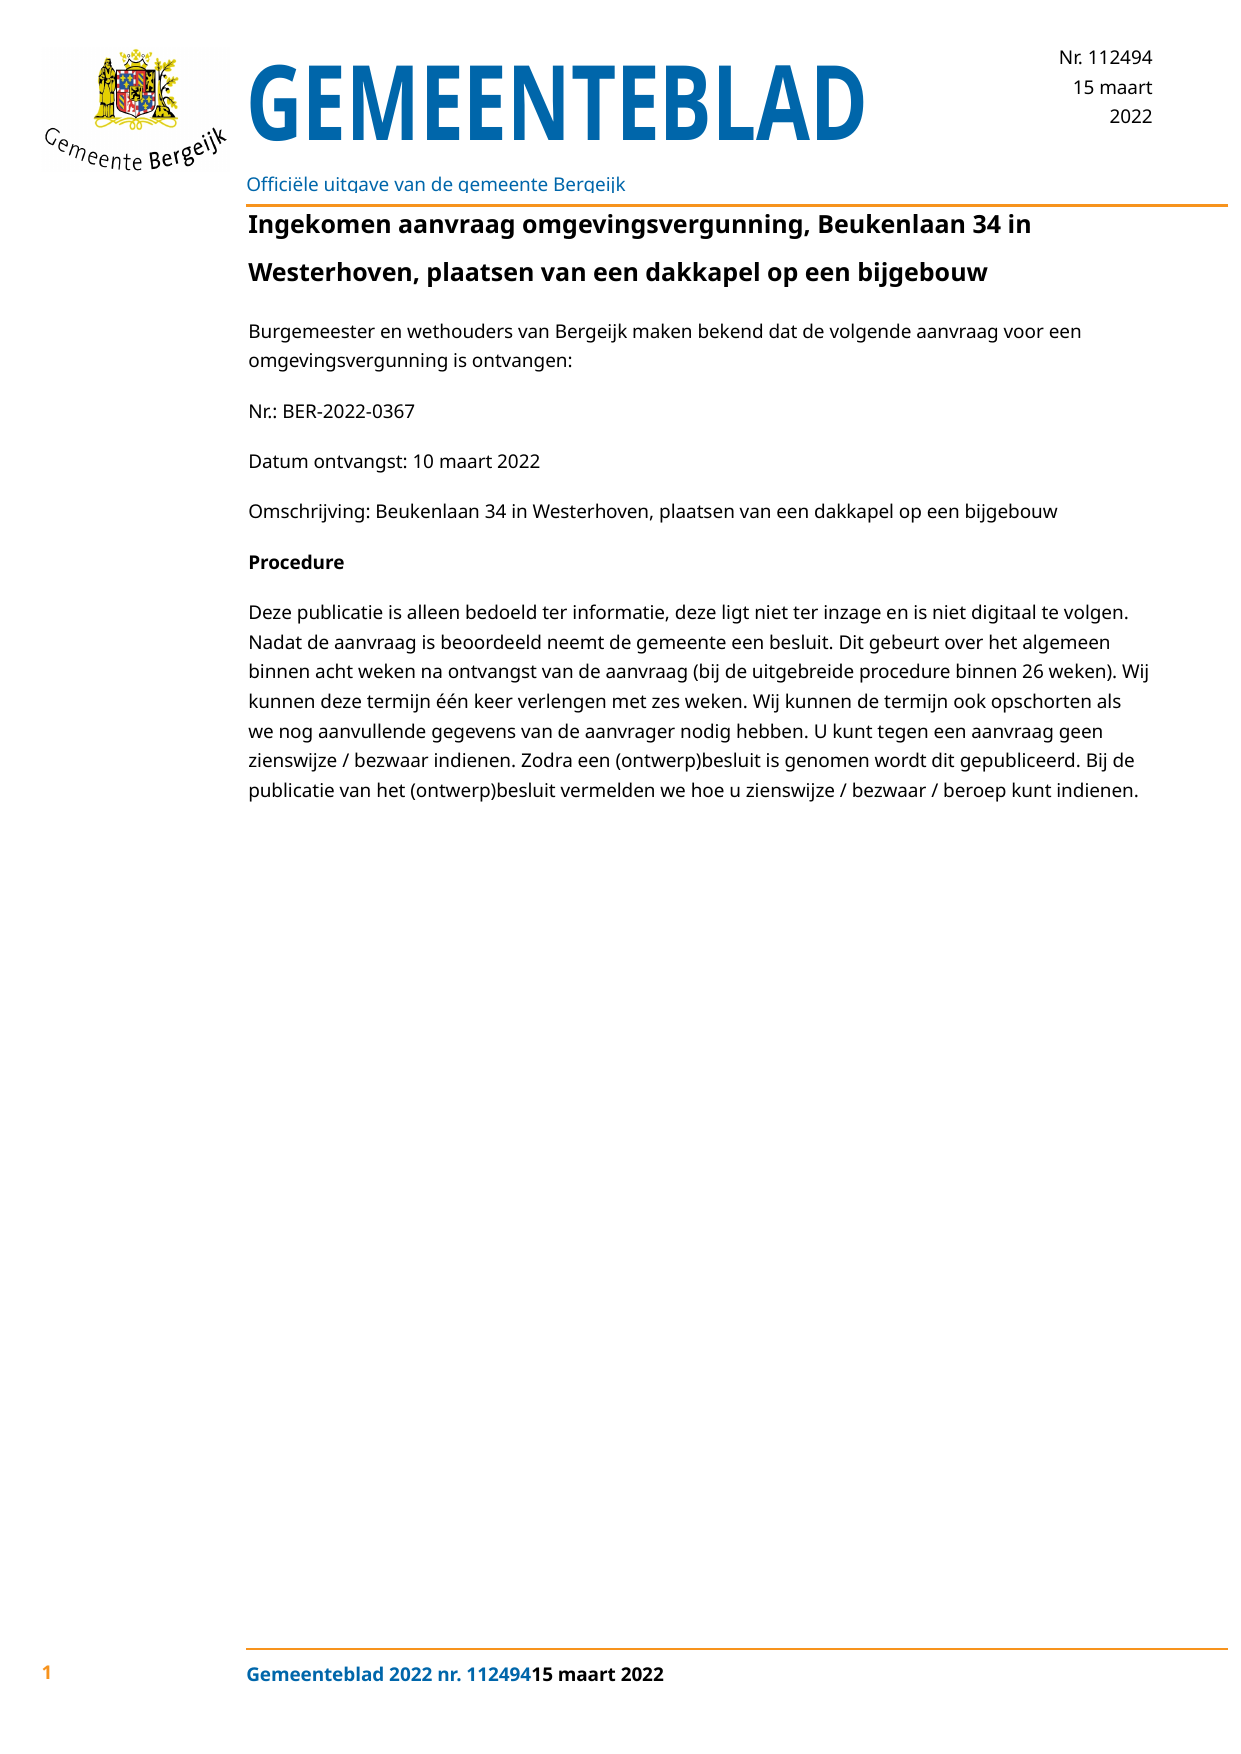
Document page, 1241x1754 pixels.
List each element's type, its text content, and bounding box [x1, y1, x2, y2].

text Burgemeester en wethouders van Bergeijk maken bekend dat de volgende aanvraag voor een omgevingsvergunning is ontvangen: [248, 318, 1152, 373]
text Omschrijving: Beukenlaan 34 in Westerhoven, plaatsen van een dakkapel op een bijgebouw [248, 499, 1152, 524]
text Nr.: BER-2022-0367 [248, 398, 1152, 424]
text Ingekomen aanvraag omgevingsvergunning, Beukenlaan 34 in Westerhoven, plaatsen van een dakkapel op een bijgebouw [248, 207, 1152, 288]
text Datum ontvangst: 10 maart 2022 [248, 448, 1152, 474]
text Procedure [248, 549, 1152, 575]
text Deze publicatie is alleen bedoeld ter informatie, deze ligt niet ter inzage en is niet digitaal te volgen. Nadat de aanvraag is beoordeeld neemt de gemeente een besluit. Dit gebeurt over het algemeen binnen acht weken na ontvangst van de aanvraag (bij de uitgebreide procedure binnen 26 weken). Wij kunnen deze termijn één keer verlengen met zes weken. Wij kunnen de termijn ook opschorten als we nog aanvullende gegevens van de aanvrager nodig hebben. U kunt tegen een aanvraag geen zienswijze / bezwaar indienen. Zodra een (ontwerp)besluit is genomen wordt dit gepubliceerd. Bij de publicatie van het (ontwerp)besluit vermelden we hoe u zienswijze / bezwaar / beroep kunt indienen. [248, 599, 1152, 803]
picture [41, 47, 231, 172]
